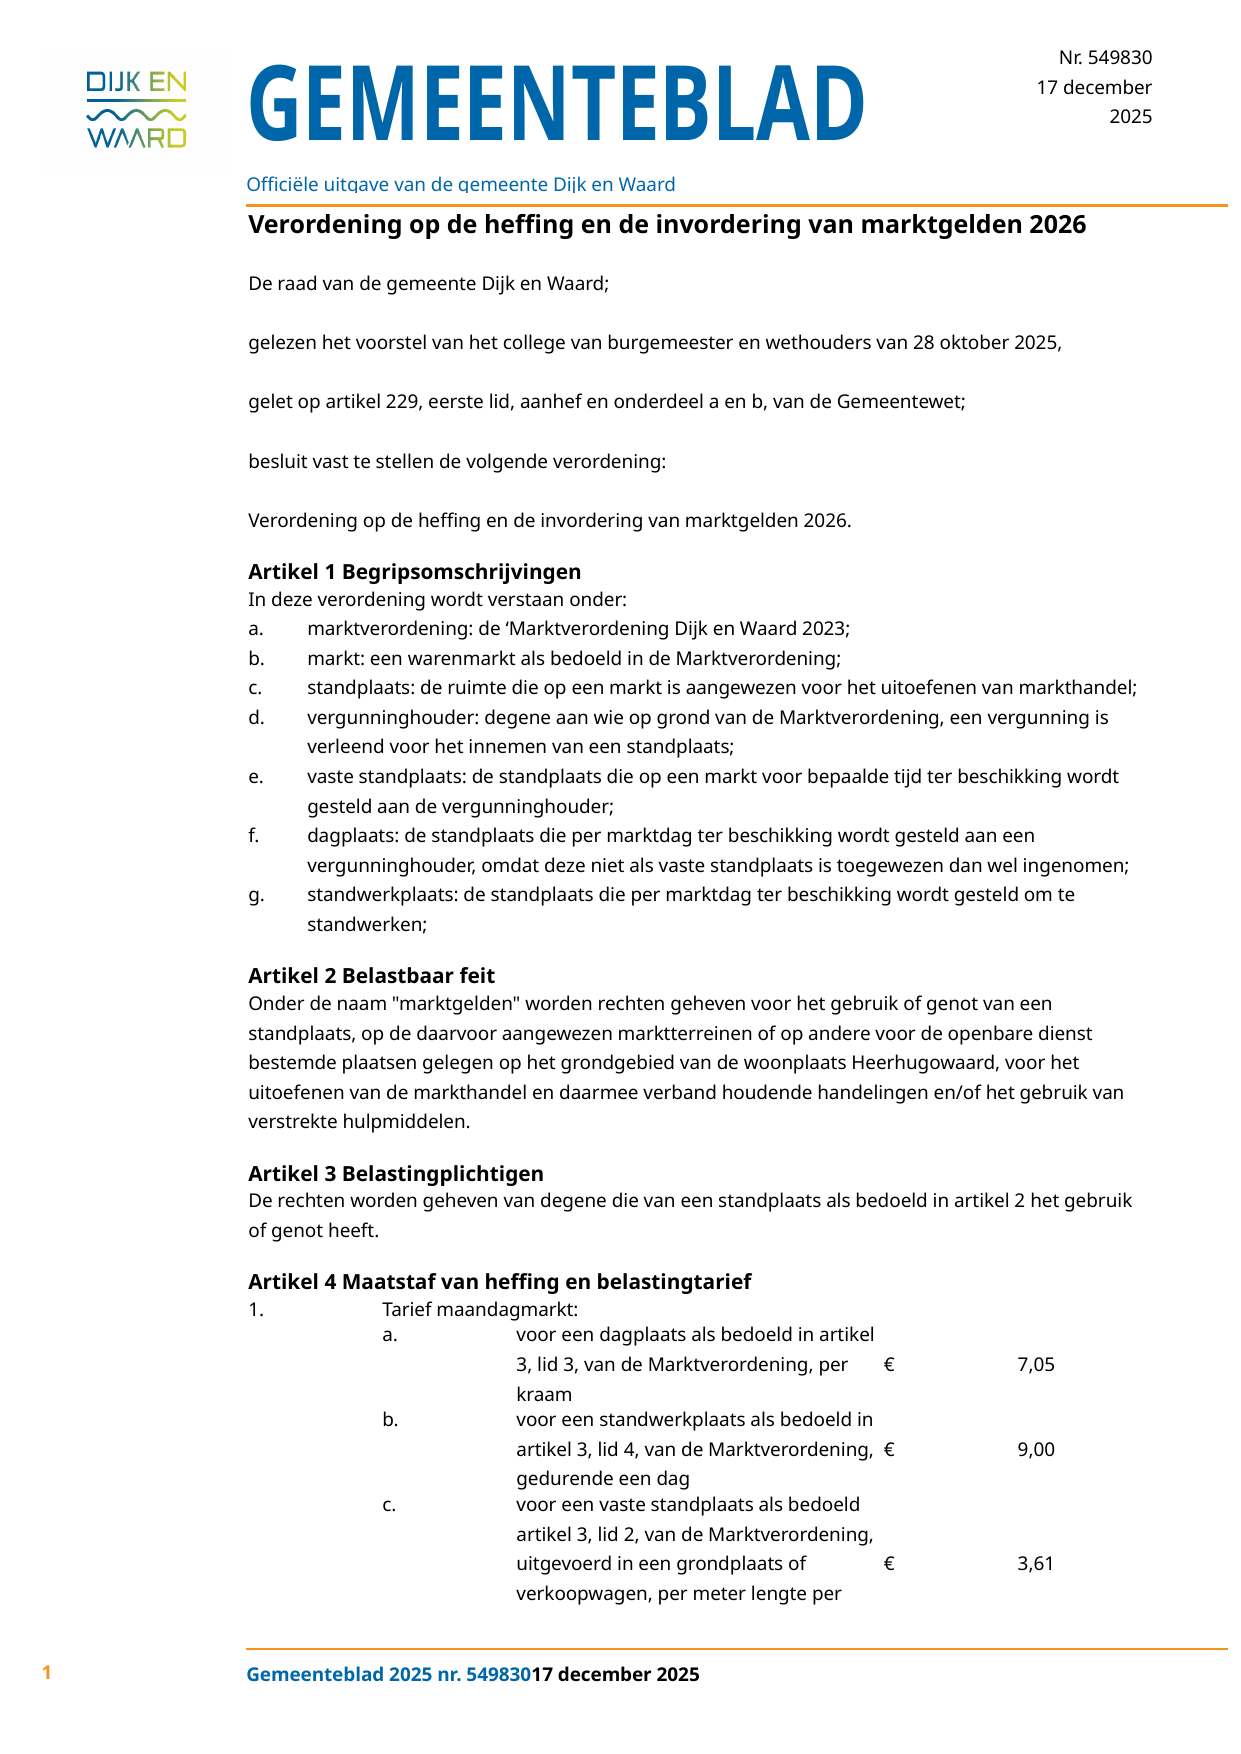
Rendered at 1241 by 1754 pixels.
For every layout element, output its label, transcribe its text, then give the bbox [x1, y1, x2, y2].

list standplaats: de ruimte die op een markt is aangewezen voor het uitoefenen van markthandel; [248, 674, 1152, 700]
table_cell € [884, 1491, 1017, 1606]
table_header [884, 1296, 1017, 1322]
text gelet op artikel 229, eerste lid, aanhef en onderdeel a en b, van de Gemeentewet; [248, 389, 1152, 414]
list standwerkplaats: de standplaats die per marktdag ter beschikking wordt gesteld om te standwerken; [248, 882, 1152, 937]
table_cell c. [382, 1491, 516, 1606]
table_header 1. [248, 1296, 382, 1322]
table_cell a. [382, 1322, 516, 1406]
text Artikel 2 Belastbaar feit [248, 962, 1152, 990]
table_cell voor een dagplaats als bedoeld in artikel 3, lid 3, van de Marktverordening, per kraam [516, 1322, 883, 1406]
table_cell [248, 1322, 382, 1406]
text De raad van de gemeente Dijk en Waard; [248, 270, 1152, 296]
text Verordening op de heffing en de invordering van marktgelden 2026. [248, 507, 1152, 533]
text Artikel 1 Begripsomschrijvingen [248, 557, 1152, 586]
list dagplaats: de standplaats die per marktdag ter beschikking wordt gesteld aan een vergunninghouder, omdat deze niet als vaste standplaats is toegewezen dan wel ingenomen; [248, 822, 1152, 878]
text Artikel 3 Belastingplichtigen [248, 1159, 1152, 1187]
text gelezen het voorstel van het college van burgemeester en wethouders van 28 oktober 2025, [248, 329, 1152, 355]
table_cell 3,61 [1018, 1491, 1152, 1606]
table_cell € [884, 1406, 1017, 1491]
table_cell voor een standwerkplaats als bedoeld in artikel 3, lid 4, van de Marktverordening, gedurende een dag [516, 1406, 883, 1491]
table_cell [248, 1406, 382, 1491]
text Verordening op de heffing en de invordering van marktgelden 2026 [248, 207, 1152, 241]
table_header Tarief maandagmarkt: [382, 1296, 883, 1322]
list markt: een warenmarkt als bedoeld in de Marktverordening; [248, 645, 1152, 671]
table_header [1018, 1296, 1152, 1322]
text In deze verordening wordt verstaan onder: [248, 586, 1152, 612]
text De rechten worden geheven van degene die van een standplaats als bedoeld in artikel 2 het gebruik of genot heeft. [248, 1187, 1152, 1243]
table_cell b. [382, 1406, 516, 1491]
list vergunninghouder: degene aan wie op grond van de Marktverordening, een vergunning is verleend voor het innemen van een standplaats; [248, 704, 1152, 759]
list marktverordening: de ‘Marktverordening Dijk en Waard 2023; [248, 615, 1152, 641]
text Onder de naam "marktgelden" worden rechten geheven voor het gebruik of genot van een standplaats, op de daarvoor aangewezen marktterreinen of op andere voor de openbare dienst bestemde plaatsen gelegen op het grondgebied van de woonplaats Heerhugowaard, voor het uitoefenen van de markthandel en daarmee verband houdende handelingen en/of het gebruik van verstrekte hulpmiddelen. [248, 990, 1152, 1134]
text Artikel 4 Maatstaf van heffing en belastingtarief [248, 1267, 1152, 1296]
list vaste standplaats: de standplaats die op een markt voor bepaalde tijd ter beschikking wordt gesteld aan de vergunninghouder; [248, 763, 1152, 819]
table_cell 9,00 [1018, 1406, 1152, 1491]
table_cell € [884, 1322, 1017, 1406]
picture [41, 47, 231, 172]
table_cell 7,05 [1018, 1322, 1152, 1406]
text besluit vast te stellen de volgende verordening: [248, 448, 1152, 473]
table_cell voor een vaste standplaats als bedoeld artikel 3, lid 2, van de Marktverordening, uitgevoerd in een grondplaats of verkoopwagen, per meter lengte per [516, 1491, 883, 1606]
table_cell [248, 1491, 382, 1606]
